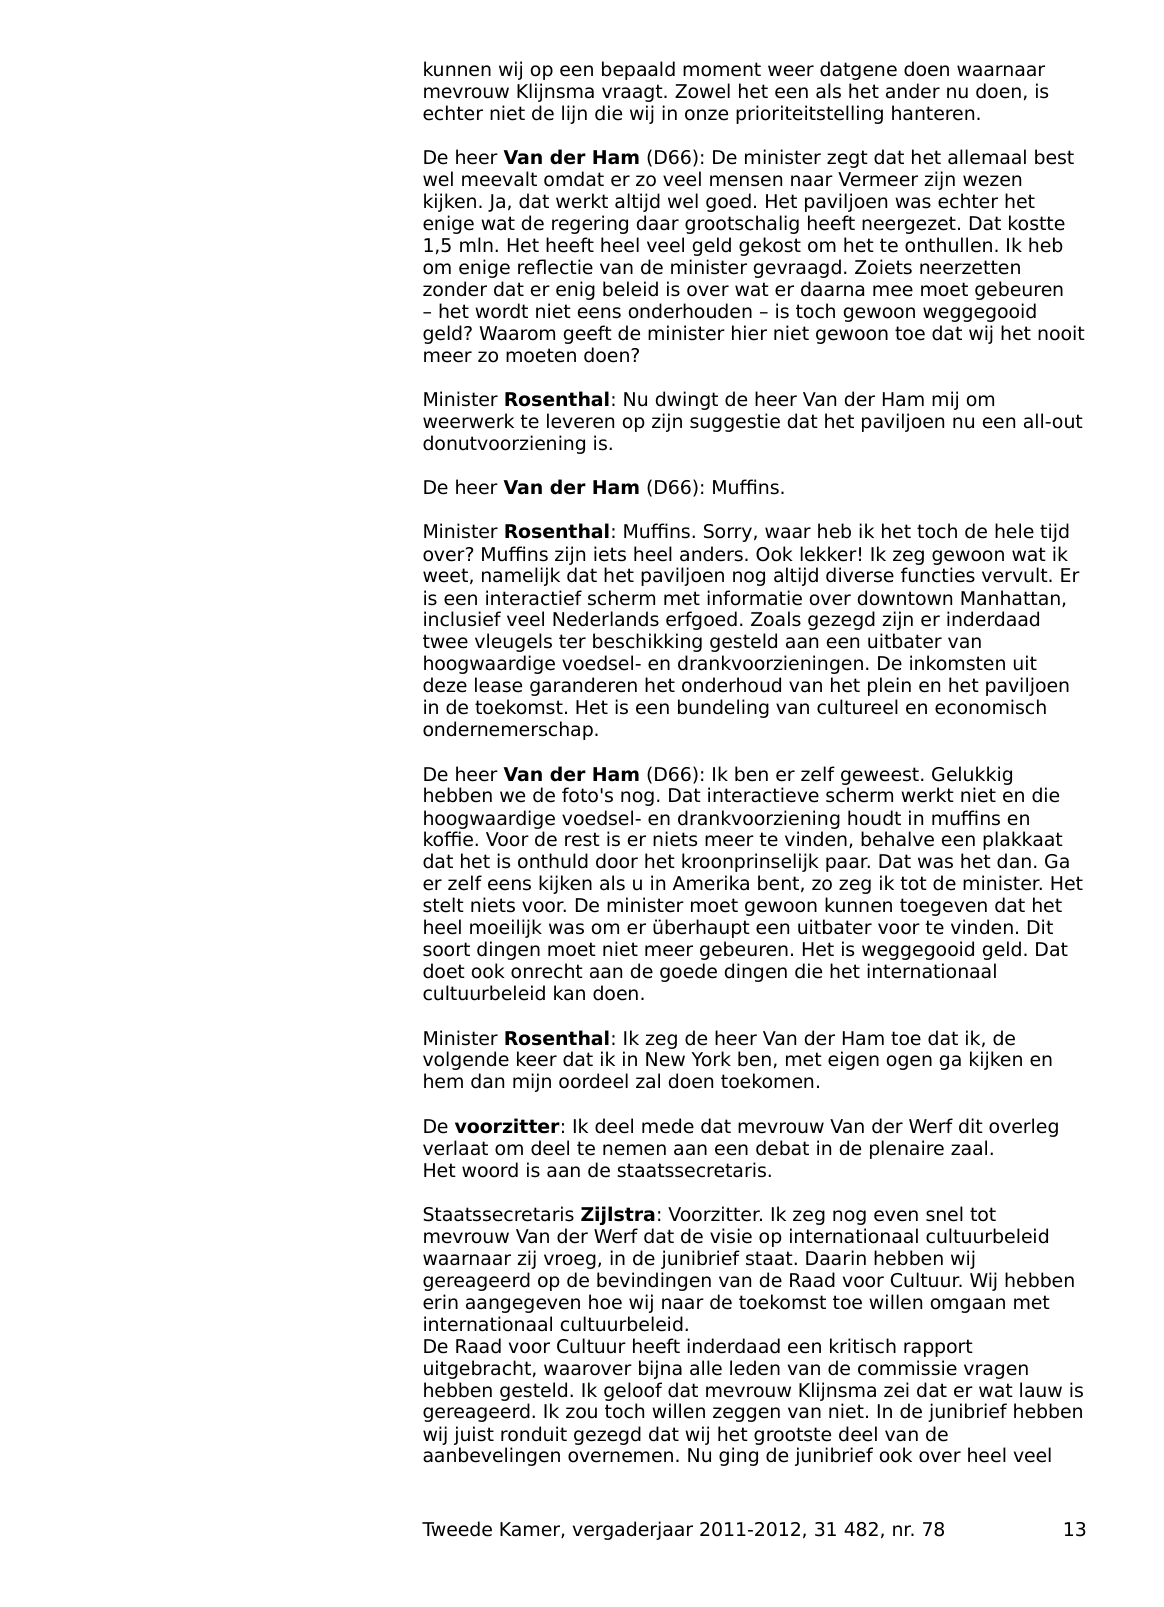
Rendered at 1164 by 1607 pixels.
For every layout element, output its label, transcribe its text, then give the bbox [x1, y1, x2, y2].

text Het woord is aan de staatssecretaris. [422, 1159, 1087, 1181]
text Minister Rosenthal: Ik zeg de heer Van der Ham toe dat ik, de volgende keer dat ik in New York ben, met eigen ogen ga kijken en hem dan mijn oordeel zal doen toekomen. [422, 1027, 1087, 1093]
text De heer Van der Ham (D66): De minister zegt dat het allemaal best wel meevalt omdat er zo veel mensen naar Vermeer zijn wezen kijken. Ja, dat werkt altijd wel goed. Het paviljoen was echter het enige wat de regering daar grootschalig heeft neergezet. Dat kostte 1,5 mln. Het heeft heel veel geld gekost om het te onthullen. Ik heb om enige reflectie van de minister gevraagd. Zoiets neerzetten zonder dat er enig beleid is over wat er daarna mee moet gebeuren – het wordt niet eens onderhouden – is toch gewoon weggegooid geld? Waarom geeft de minister hier niet gewoon toe dat wij het nooit meer zo moeten doen? [422, 147, 1087, 367]
text De heer Van der Ham (D66): Muffins. [422, 477, 1087, 499]
text kunnen wij op een bepaald moment weer datgene doen waarnaar mevrouw Klijnsma vraagt. Zowel het een als het ander nu doen, is echter niet de lijn die wij in onze prioriteitstelling hanteren. [422, 59, 1087, 125]
text Minister Rosenthal: Muffins. Sorry, waar heb ik het toch de hele tijd over? Muffins zijn iets heel anders. Ook lekker! Ik zeg gewoon wat ik weet, namelijk dat het paviljoen nog altijd diverse functies vervult. Er is een interactief scherm met informatie over downtown Manhattan, inclusief veel Nederlands erfgoed. Zoals gezegd zijn er inderdaad twee vleugels ter beschikking gesteld aan een uitbater van hoogwaardige voedsel- en drankvoorzieningen. De inkomsten uit deze lease garanderen het onderhoud van het plein en het paviljoen in de toekomst. Het is een bundeling van cultureel en economisch ondernemerschap. [422, 521, 1087, 741]
text De heer Van der Ham (D66): Ik ben er zelf geweest. Gelukkig hebben we de foto's nog. Dat interactieve scherm werkt niet en die hoogwaardige voedsel- en drankvoorziening houdt in muffins en koffie. Voor de rest is er niets meer te vinden, behalve een plakkaat dat het is onthuld door het kroonprinselijk paar. Dat was het dan. Ga er zelf eens kijken als u in Amerika bent, zo zeg ik tot de minister. Het stelt niets voor. De minister moet gewoon kunnen toegeven dat het heel moeilijk was om er überhaupt een uitbater voor te vinden. Dit soort dingen moet niet meer gebeuren. Het is weggegooid geld. Dat doet ook onrecht aan de goede dingen die het internationaal cultuurbeleid kan doen. [422, 763, 1087, 1005]
text De Raad voor Cultuur heeft inderdaad een kritisch rapport uitgebracht, waarover bijna alle leden van de commissie vragen hebben gesteld. Ik geloof dat mevrouw Klijnsma zei dat er wat lauw is gereageerd. Ik zou toch willen zeggen van niet. In de junibrief hebben wij juist ronduit gezegd dat wij het grootste deel van de aanbevelingen overnemen. Nu ging de junibrief ook over heel veel [422, 1336, 1087, 1467]
text De voorzitter: Ik deel mede dat mevrouw Van der Werf dit overleg verlaat om deel te nemen aan een debat in de plenaire zaal. [422, 1116, 1087, 1159]
text Minister Rosenthal: Nu dwingt de heer Van der Ham mij om weerwerk te leveren op zijn suggestie dat het paviljoen nu een all-out donutvoorziening is. [422, 389, 1087, 455]
text Staatssecretaris Zijlstra: Voorzitter. Ik zeg nog even snel tot mevrouw Van der Werf dat de visie op internationaal cultuurbeleid waarnaar zij vroeg, in de junibrief staat. Daarin hebben wij gereageerd op de bevindingen van de Raad voor Cultuur. Wij hebben erin aangegeven hoe wij naar de toekomst toe willen omgaan met internationaal cultuurbeleid. [422, 1204, 1087, 1336]
